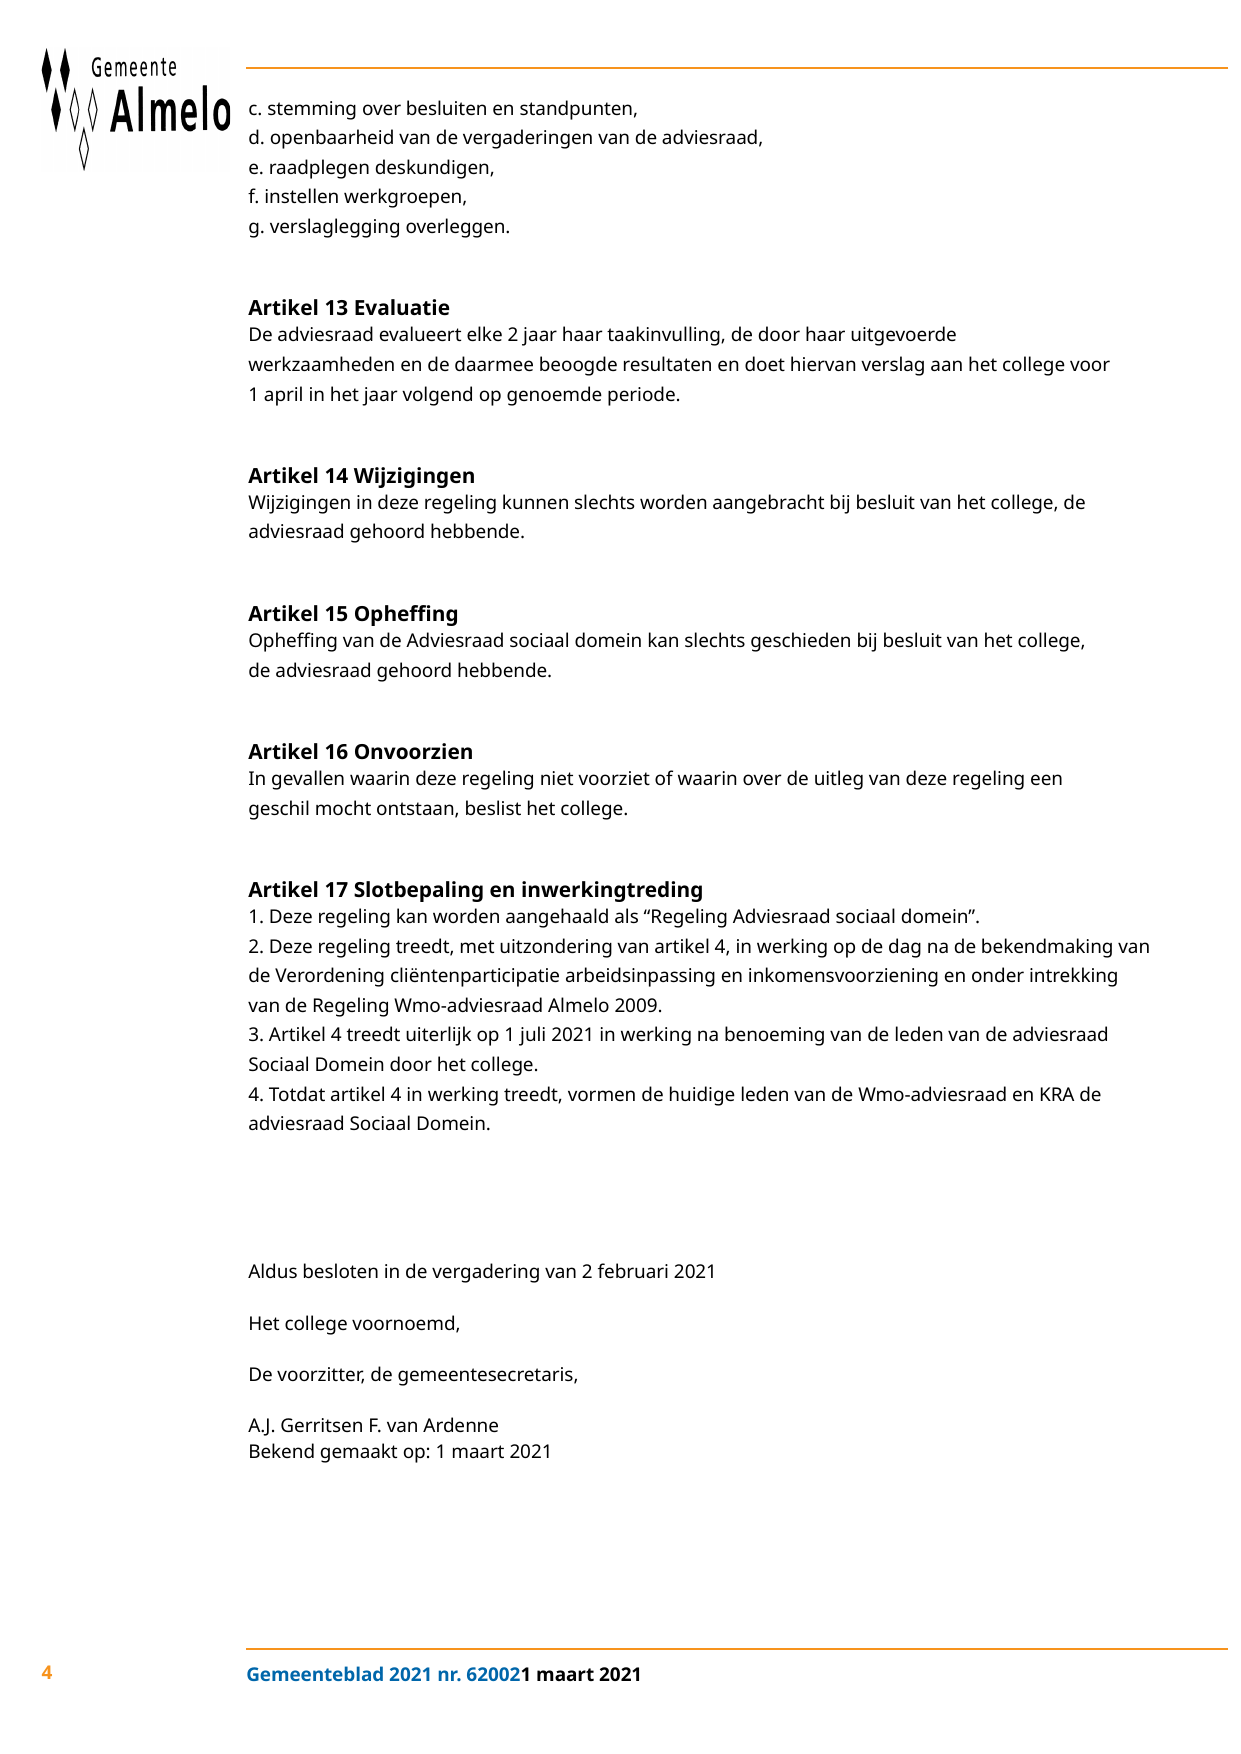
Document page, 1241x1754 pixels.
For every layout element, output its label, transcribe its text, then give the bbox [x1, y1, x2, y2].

text Bekend gemaakt op: 1 maart 2021 [248, 1438, 1152, 1464]
text 3. Artikel 4 treedt uiterlijk op 1 juli 2021 in werking na benoeming van de leden van de adviesraad Sociaal Domein door het college. [248, 1022, 1152, 1077]
text 4. Totdat artikel 4 in werking treedt, vormen de huidige leden van de Wmo-adviesraad en KRA de adviesraad Sociaal Domein. [248, 1081, 1152, 1136]
text Wijzigingen in deze regeling kunnen slechts worden aangebracht bij besluit van het college, de [248, 489, 1152, 515]
text Artikel 17 Slotbepaling en inwerkingtreding [248, 875, 1152, 903]
text Opheffing van de Adviesraad sociaal domein kan slechts geschieden bij besluit van het college, [248, 627, 1152, 653]
text De adviesraad evalueert elke 2 jaar haar taakinvulling, de door haar uitgevoerde [248, 322, 1152, 347]
text 1. Deze regeling kan worden aangehaald als “Regeling Adviesraad sociaal domein”. [248, 903, 1152, 929]
text 1 april in het jaar volgend op genoemde periode. [248, 381, 1152, 406]
text Artikel 14 Wijzigingen [248, 461, 1152, 489]
text e. raadplegen deskundigen, [248, 154, 1152, 180]
picture [41, 47, 231, 172]
text c. stemming over besluiten en standpunten, [248, 95, 1152, 121]
text de adviesraad gehoord hebbende. [248, 657, 1152, 682]
text A.J. Gerritsen F. van Ardenne [248, 1413, 1152, 1438]
text De voorzitter, de gemeentesecretaris, [248, 1361, 1152, 1387]
text Aldus besloten in de vergadering van 2 februari 2021 [248, 1258, 1152, 1284]
text Artikel 13 Evaluatie [248, 293, 1152, 322]
text 2. Deze regeling treedt, met uitzondering van artikel 4, in werking op de dag na de bekendmaking van de Verordening cliëntenparticipatie arbeidsinpassing en inkomensvoorziening en onder intrekking van de Regeling Wmo-adviesraad Almelo 2009. [248, 933, 1152, 1018]
text In gevallen waarin deze regeling niet voorziet of waarin over de uitleg van deze regeling een [248, 765, 1152, 791]
text geschil mocht ontstaan, beslist het college. [248, 795, 1152, 821]
text Artikel 16 Onvoorzien [248, 737, 1152, 765]
text adviesraad gehoord hebbende. [248, 519, 1152, 544]
text f. instellen werkgroepen, [248, 183, 1152, 209]
text g. verslaglegging overleggen. [248, 213, 1152, 239]
text Het college voornoemd, [248, 1310, 1152, 1335]
text Artikel 15 Opheffing [248, 599, 1152, 627]
text d. openbaarheid van de vergaderingen van de adviesraad, [248, 124, 1152, 150]
text werkzaamheden en de daarmee beoogde resultaten en doet hiervan verslag aan het college voor [248, 351, 1152, 377]
